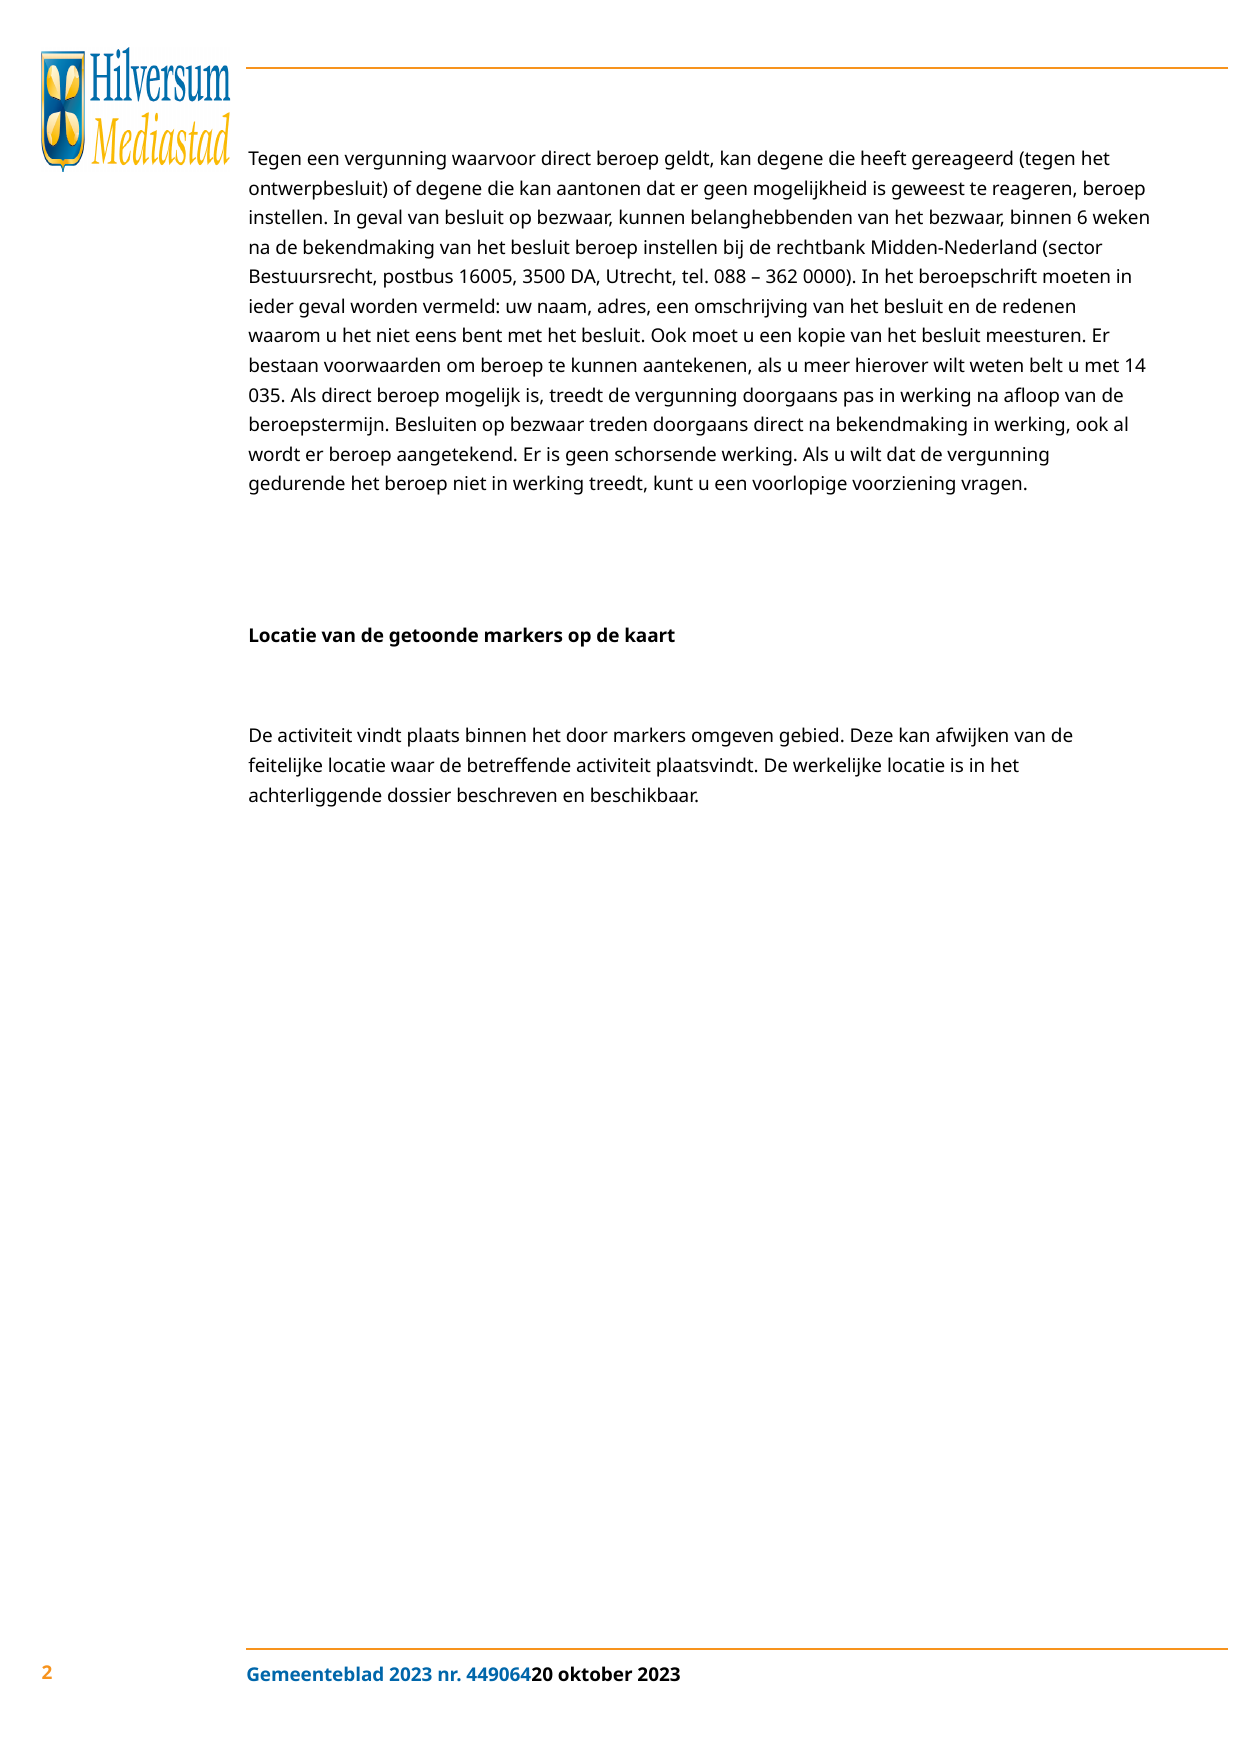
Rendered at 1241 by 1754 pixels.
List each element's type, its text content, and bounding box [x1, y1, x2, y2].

picture [41, 47, 231, 172]
text De activiteit vindt plaats binnen het door markers omgeven gebied. Deze kan afwijken van de feitelijke locatie waar de betreffende activiteit plaatsvindt. De werkelijke locatie is in het achterliggende dossier beschreven en beschikbaar. [248, 723, 1152, 808]
text Locatie van de getoonde markers op de kaart [248, 622, 1152, 648]
text Tegen een vergunning waarvoor direct beroep geldt, kan degene die heeft gereageerd (tegen het ontwerpbesluit) of degene die kan aantonen dat er geen mogelijkheid is geweest te reageren, beroep instellen. In geval van besluit op bezwaar, kunnen belanghebbenden van het bezwaar, binnen 6 weken na de bekendmaking van het besluit beroep instellen bij de rechtbank Midden-Nederland (sector Bestuursrecht, postbus 16005, 3500 DA, Utrecht, tel. 088 – 362 0000). In het beroepschrift moeten in ieder geval worden vermeld: uw naam, adres, een omschrijving van het besluit en de redenen waarom u het niet eens bent met het besluit. Ook moet u een kopie van het besluit meesturen. Er bestaan voorwaarden om beroep te kunnen aantekenen, als u meer hierover wilt weten belt u met 14 035. Als direct beroep mogelijk is, treedt de vergunning doorgaans pas in werking na afloop van de beroepstermijn. Besluiten op bezwaar treden doorgaans direct na bekendmaking in werking, ook al wordt er beroep aangetekend. Er is geen schorsende werking. Als u wilt dat de vergunning gedurende het beroep niet in werking treedt, kunt u een voorlopige voorziening vragen. [248, 145, 1152, 496]
